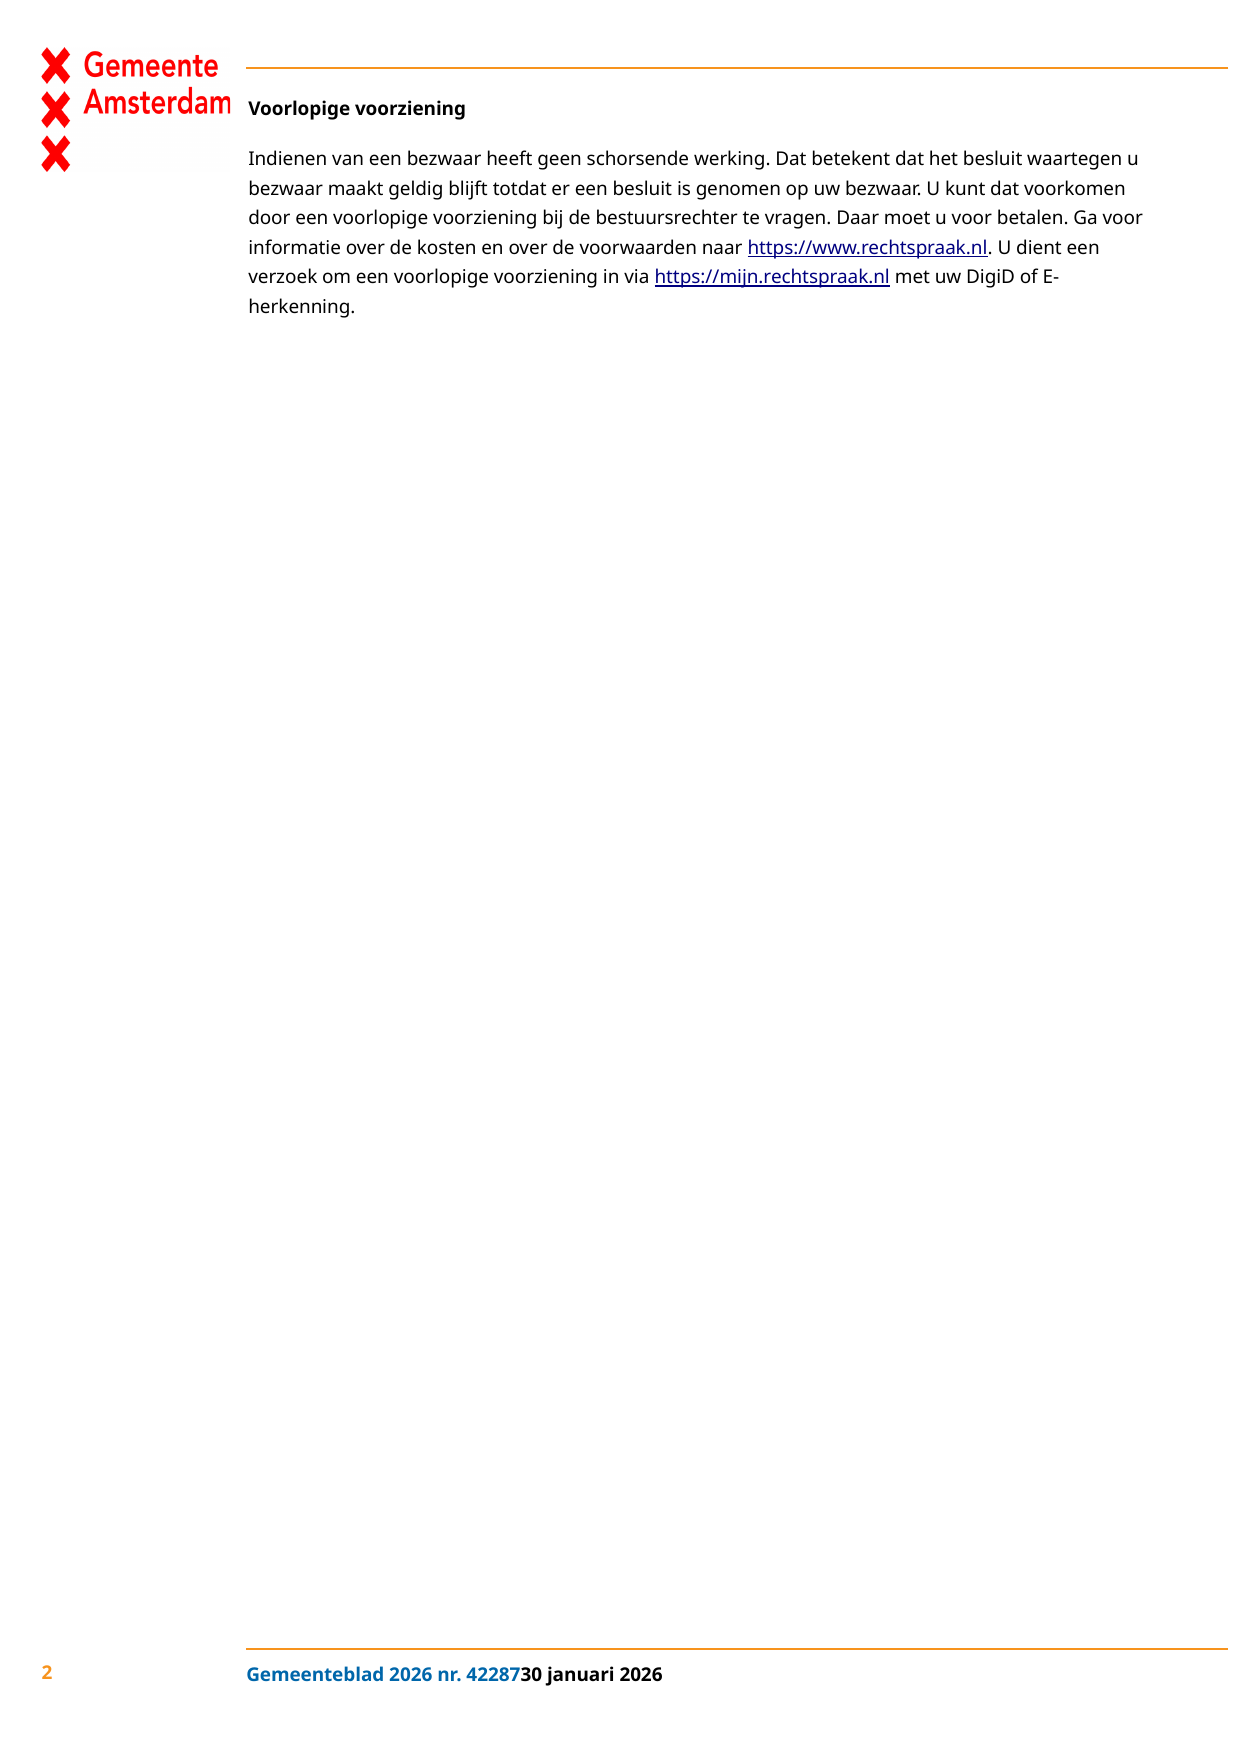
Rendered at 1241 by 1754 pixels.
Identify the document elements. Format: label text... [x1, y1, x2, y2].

text Voorlopige voorziening [248, 95, 1152, 121]
picture [41, 47, 231, 172]
text Indienen van een bezwaar heeft geen schorsende werking. Dat betekent dat het besluit waartegen u bezwaar maakt geldig blijft totdat er een besluit is genomen op uw bezwaar. U kunt dat voorkomen door een voorlopige voorziening bij de bestuursrechter te vragen. Daar moet u voor betalen. Ga voor informatie over de kosten en over de voorwaarden naar https://www.rechtspraak.nl. U dient een verzoek om een voorlopige voorziening in via https://mijn.rechtspraak.nl met uw DigiD of E-herkenning. [248, 145, 1152, 319]
